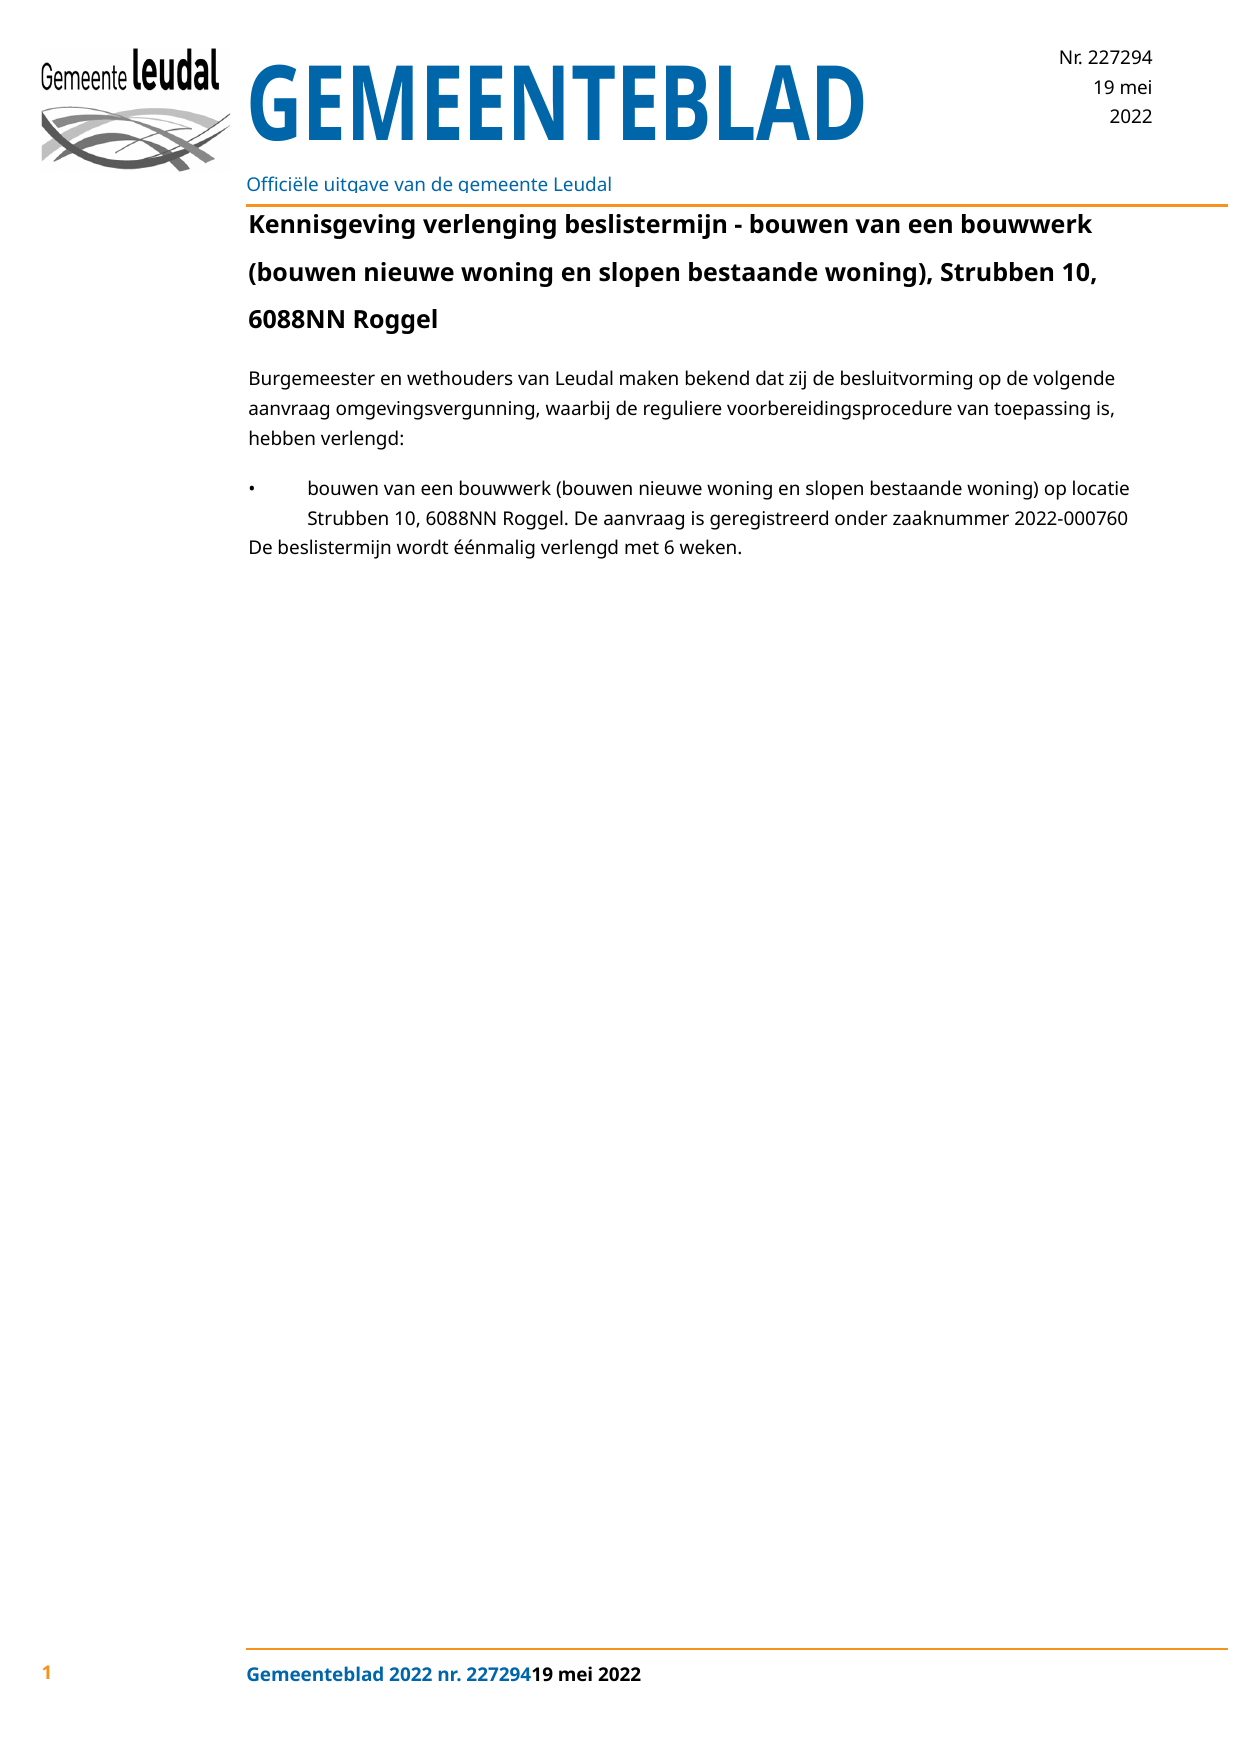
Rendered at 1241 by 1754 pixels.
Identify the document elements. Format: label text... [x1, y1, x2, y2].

text De beslistermijn wordt éénmalig verlengd met 6 weken. [248, 534, 1152, 560]
list bouwen van een bouwwerk (bouwen nieuwe woning en slopen bestaande woning) op locatie Strubben 10, 6088NN Roggel. De aanvraag is geregistreerd onder zaaknummer 2022-000760 [248, 475, 1152, 530]
text Kennisgeving verlenging beslistermijn - bouwen van een bouwwerk (bouwen nieuwe woning en slopen bestaande woning), Strubben 10, 6088NN Roggel [248, 207, 1152, 336]
picture [41, 47, 231, 172]
text Burgemeester en wethouders van Leudal maken bekend dat zij de besluitvorming op de volgende aanvraag omgevingsvergunning, waarbij de reguliere voorbereidingsprocedure van toepassing is, hebben verlengd: [248, 366, 1152, 450]
